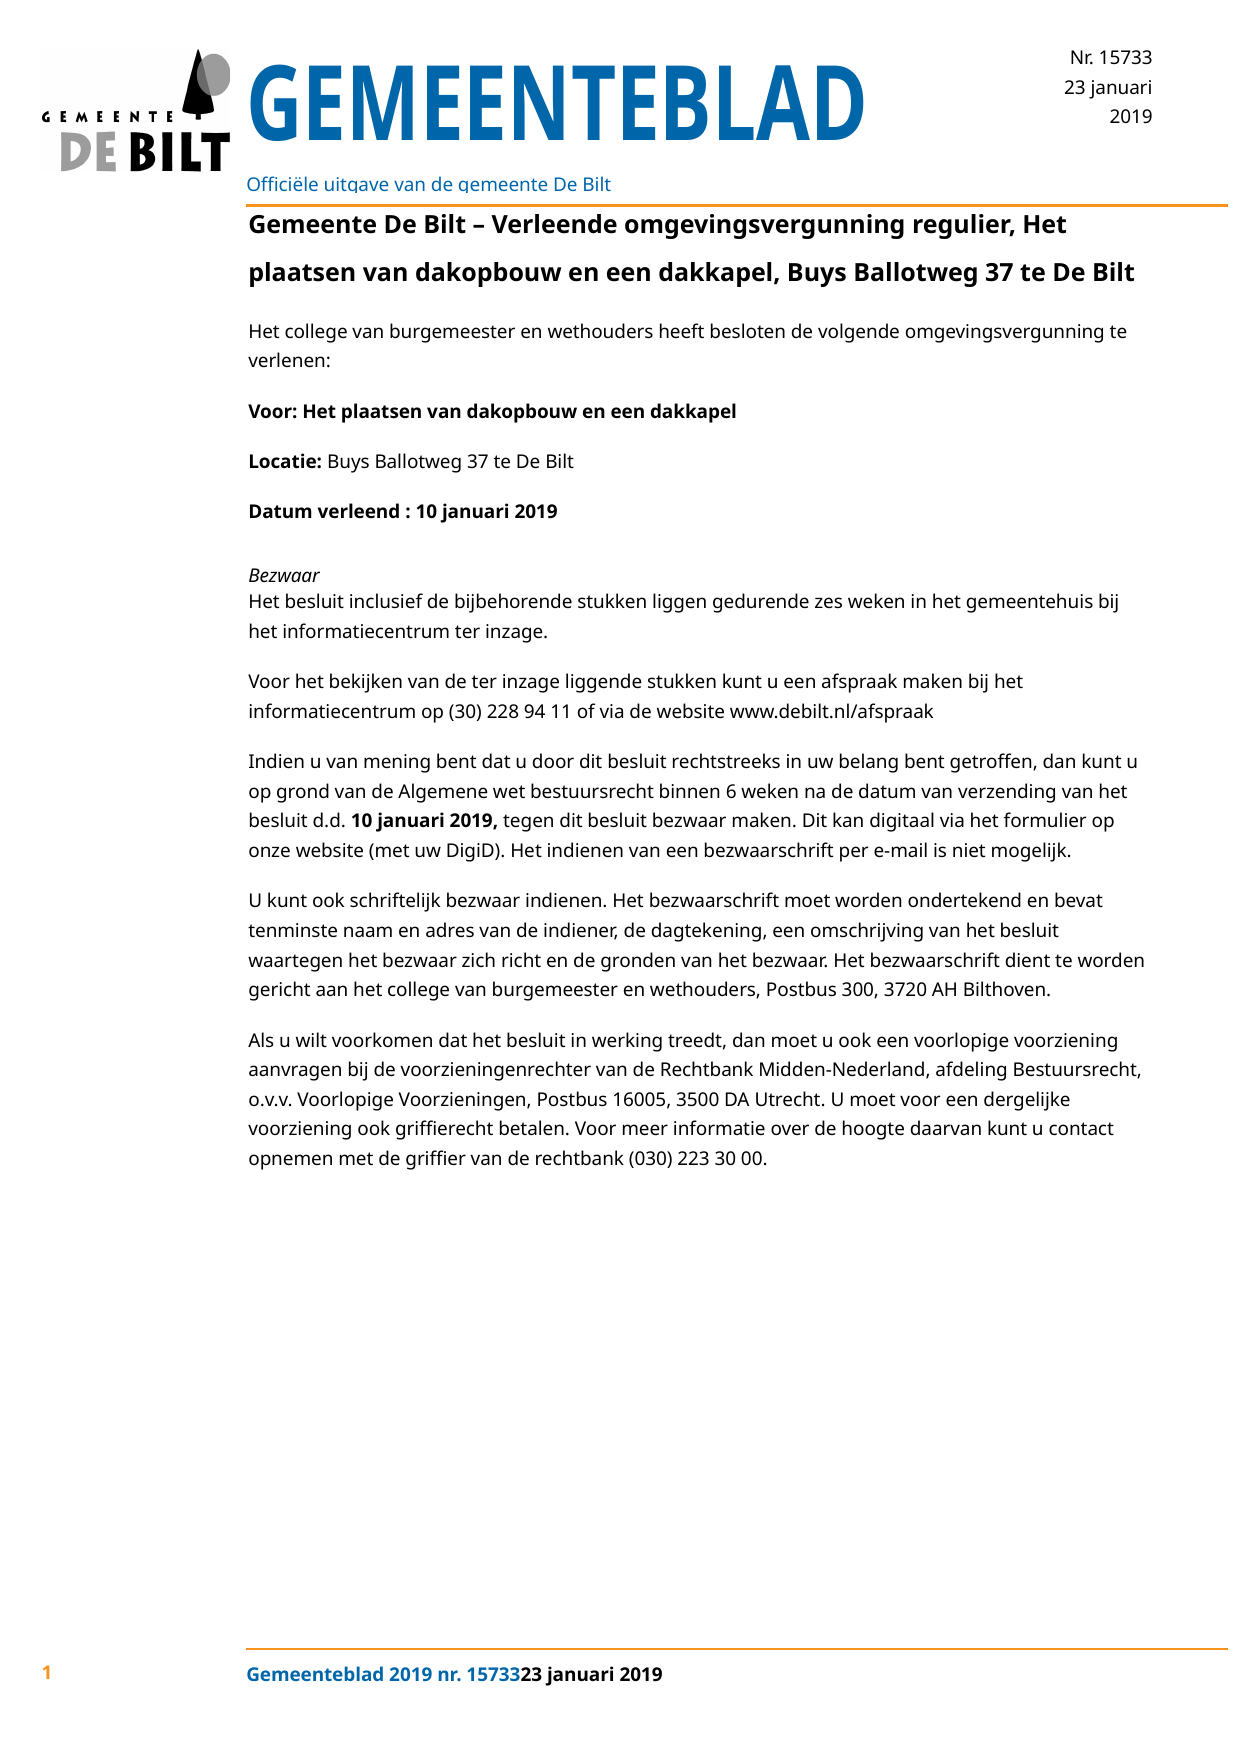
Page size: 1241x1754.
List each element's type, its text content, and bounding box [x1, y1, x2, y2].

text Het besluit inclusief de bijbehorende stukken liggen gedurende zes weken in het gemeentehuis bij het informatiecentrum ter inzage. [248, 588, 1152, 644]
text Gemeente De Bilt – Verleende omgevingsvergunning regulier, Het plaatsen van dakopbouw en een dakkapel, Buys Ballotweg 37 te De Bilt [248, 207, 1152, 288]
picture [41, 47, 231, 172]
text U kunt ook schriftelijk bezwaar indienen. Het bezwaarschrift moet worden ondertekend en bevat tenminste naam en adres van de indiener, de dagtekening, een omschrijving van het besluit waartegen het bezwaar zich richt en de gronden van het bezwaar. Het bezwaarschrift dient te worden gericht aan het college van burgemeester en wethouders, Postbus 300, 3720 AH Bilthoven. [248, 888, 1152, 1002]
text Het college van burgemeester en wethouders heeft besloten de volgende omgevingsvergunning te verlenen: [248, 318, 1152, 373]
text Datum verleend : 10 januari 2019 [248, 499, 1152, 524]
text Als u wilt voorkomen dat het besluit in werking treedt, dan moet u ook een voorlopige voorziening aanvragen bij de voorzieningenrechter van de Rechtbank Midden-Nederland, afdeling Bestuursrecht, o.v.v. Voorlopige Voorzieningen, Postbus 16005, 3500 DA Utrecht. U moet voor een dergelijke voorziening ook griffierecht betalen. Voor meer informatie over de hoogte daarvan kunt u contact opnemen met de griffier van de rechtbank (030) 223 30 00. [248, 1027, 1152, 1171]
text Locatie: Buys Ballotweg 37 te De Bilt [248, 448, 1152, 474]
text Bezwaar [248, 563, 1152, 588]
text Voor: Het plaatsen van dakopbouw en een dakkapel [248, 398, 1152, 424]
text Indien u van mening bent dat u door dit besluit rechtstreeks in uw belang bent getroffen, dan kunt u op grond van de Algemene wet bestuursrecht binnen 6 weken na de datum van verzending van het besluit d.d. 10 januari 2019, tegen dit besluit bezwaar maken. Dit kan digitaal via het formulier op onze website (met uw DigiD). Het indienen van een bezwaarschrift per e-mail is niet mogelijk. [248, 748, 1152, 863]
text Voor het bekijken van de ter inzage liggende stukken kunt u een afspraak maken bij het informatiecentrum op (30) 228 94 11 of via de website www.debilt.nl/afspraak [248, 668, 1152, 724]
